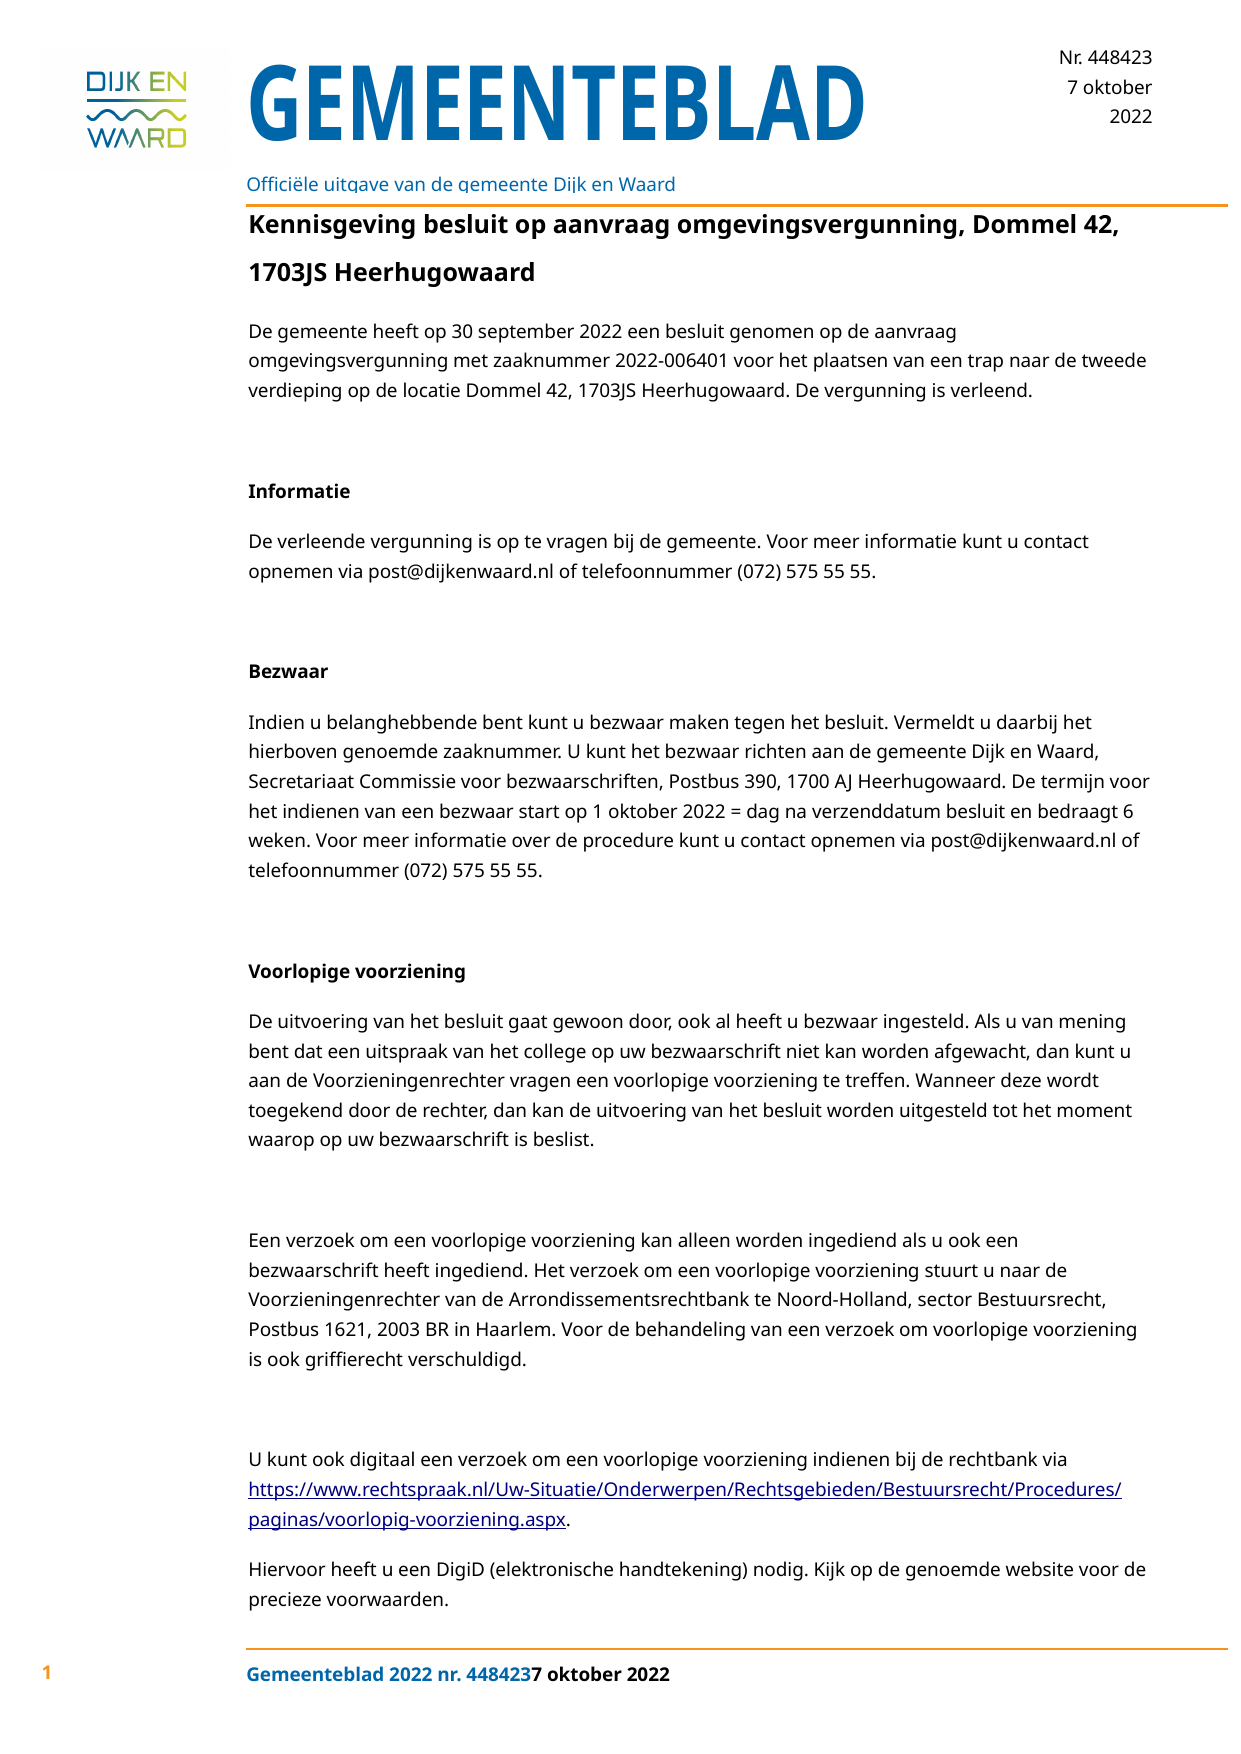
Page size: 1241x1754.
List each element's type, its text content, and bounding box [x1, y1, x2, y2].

text Kennisgeving besluit op aanvraag omgevingsvergunning, Dommel 42, 1703JS Heerhugowaard [248, 207, 1152, 288]
text Bezwaar [248, 659, 1152, 684]
text Hiervoor heeft u een DigiD (elektronische handtekening) nodig. Kijk op de genoemde website voor de precieze voorwaarden. [248, 1556, 1152, 1612]
text Informatie [248, 478, 1152, 504]
text De verleende vergunning is op te vragen bij de gemeente. Voor meer informatie kunt u contact opnemen via post@dijkenwaard.nl of telefoonnummer (072) 575 55 55. [248, 528, 1152, 584]
text Indien u belanghebbende bent kunt u bezwaar maken tegen het besluit. Vermeldt u daarbij het hierboven genoemde zaaknummer. U kunt het bezwaar richten aan de gemeente Dijk en Waard, Secretariaat Commissie voor bezwaarschriften, Postbus 390, 1700 AJ Heerhugowaard. De termijn voor het indienen van een bezwaar start op 1 oktober 2022 = dag na verzenddatum besluit en bedraagt 6 weken. Voor meer informatie over de procedure kunt u contact opnemen via post@dijkenwaard.nl of telefoonnummer (072) 575 55 55. [248, 709, 1152, 883]
text U kunt ook digitaal een verzoek om een voorlopige voorziening indienen bij de rechtbank via https://www.rechtspraak.nl/Uw-Situatie/Onderwerpen/Rechtsgebieden/Bestuursrecht/Procedures/paginas/voorlopig-voorziening.aspx. [248, 1447, 1152, 1532]
picture [41, 47, 231, 172]
text Een verzoek om een voorlopige voorziening kan alleen worden ingediend als u ook een bezwaarschrift heeft ingediend. Het verzoek om een voorlopige voorziening stuurt u naar de Voorzieningenrechter van de Arrondissementsrechtbank te Noord-Holland, sector Bestuursrecht, Postbus 1621, 2003 BR in Haarlem. Voor de behandeling van een verzoek om voorlopige voorziening is ook griffierecht verschuldigd. [248, 1227, 1152, 1372]
text Voorlopige voorziening [248, 958, 1152, 984]
text De uitvoering van het besluit gaat gewoon door, ook al heeft u bezwaar ingesteld. Als u van mening bent dat een uitspraak van het college op uw bezwaarschrift niet kan worden afgewacht, dan kunt u aan de Voorzieningenrechter vragen een voorlopige voorziening te treffen. Wanneer deze wordt toegekend door de rechter, dan kan de uitvoering van het besluit worden uitgesteld tot het moment waarop op uw bezwaarschrift is beslist. [248, 1008, 1152, 1152]
text De gemeente heeft op 30 september 2022 een besluit genomen op de aanvraag omgevingsvergunning met zaaknummer 2022-006401 voor het plaatsen van een trap naar de tweede verdieping op de locatie Dommel 42, 1703JS Heerhugowaard. De vergunning is verleend. [248, 318, 1152, 403]
